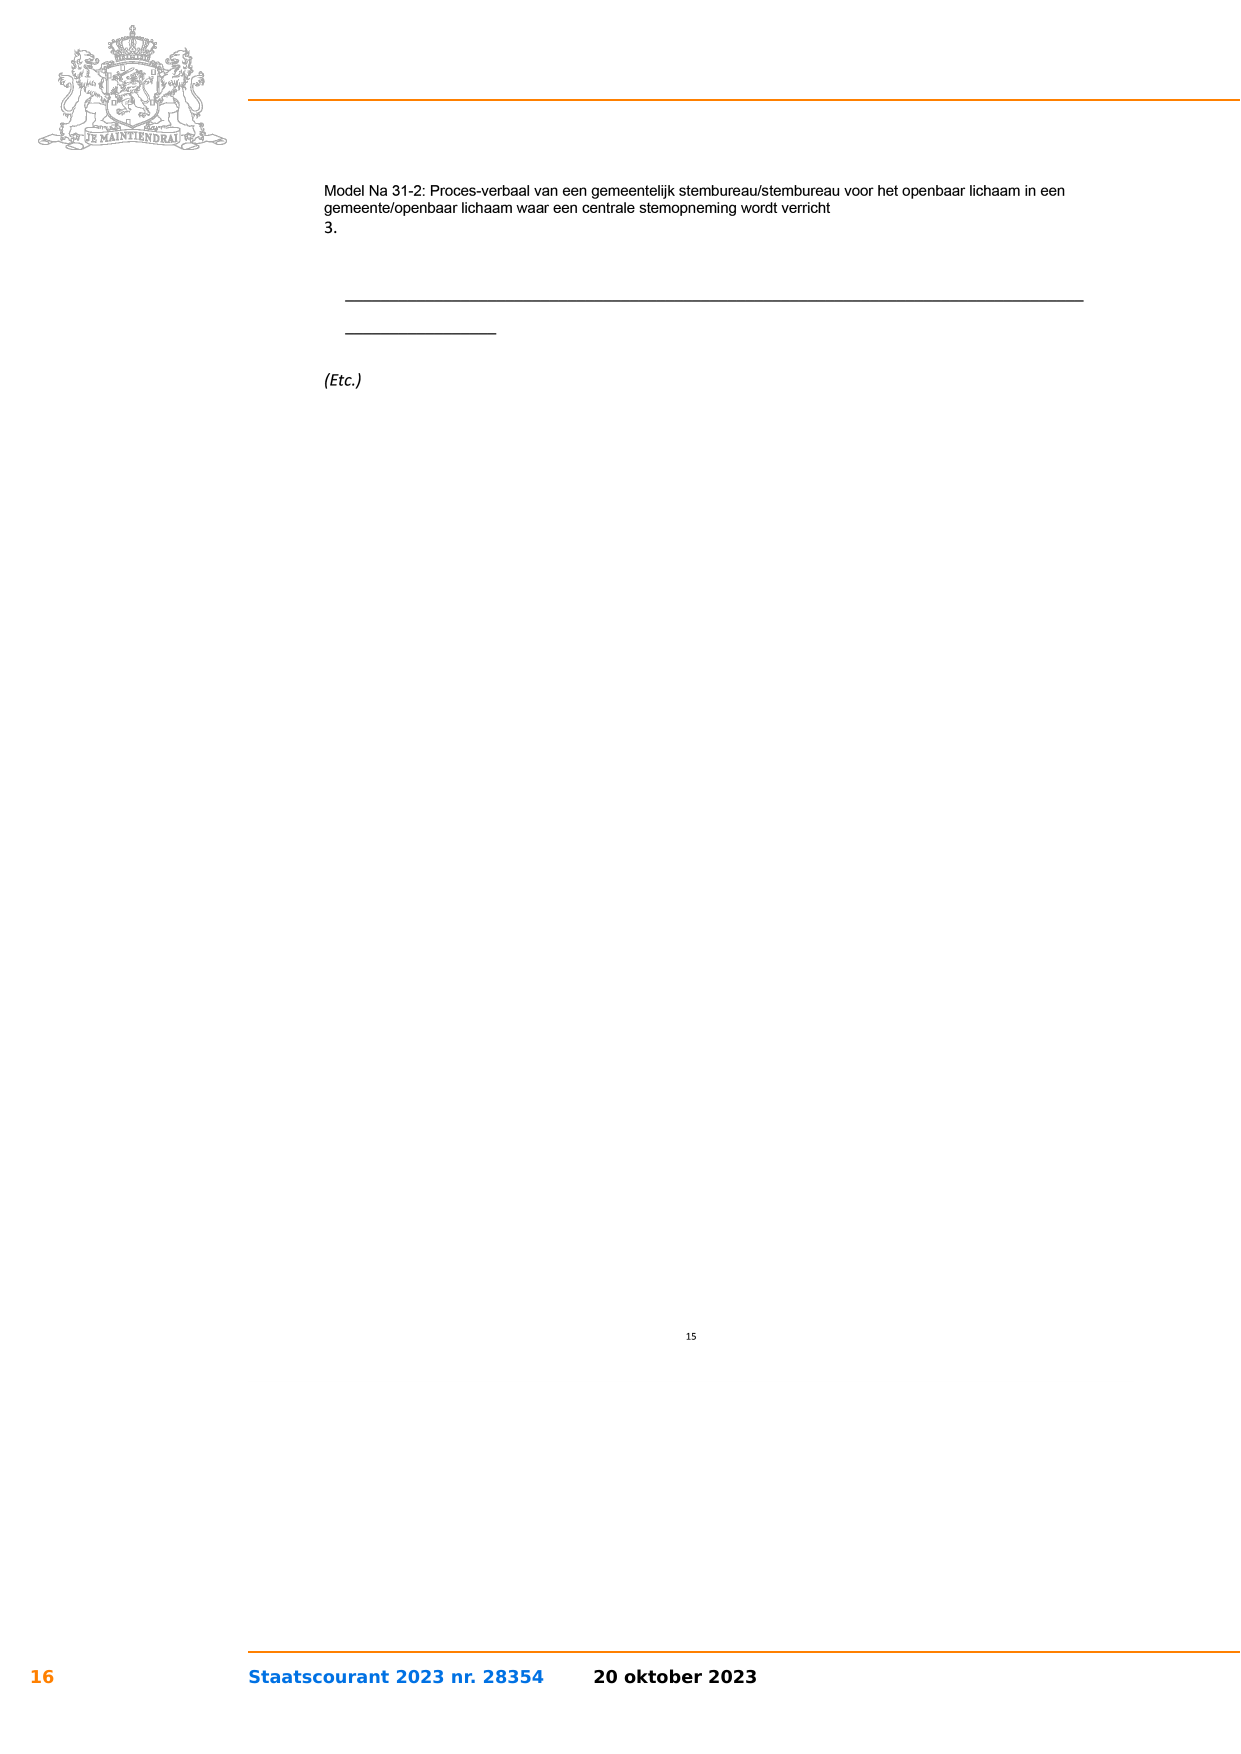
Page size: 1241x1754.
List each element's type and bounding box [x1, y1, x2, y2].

picture [248, 130, 1134, 1382]
picture [38, 25, 227, 150]
